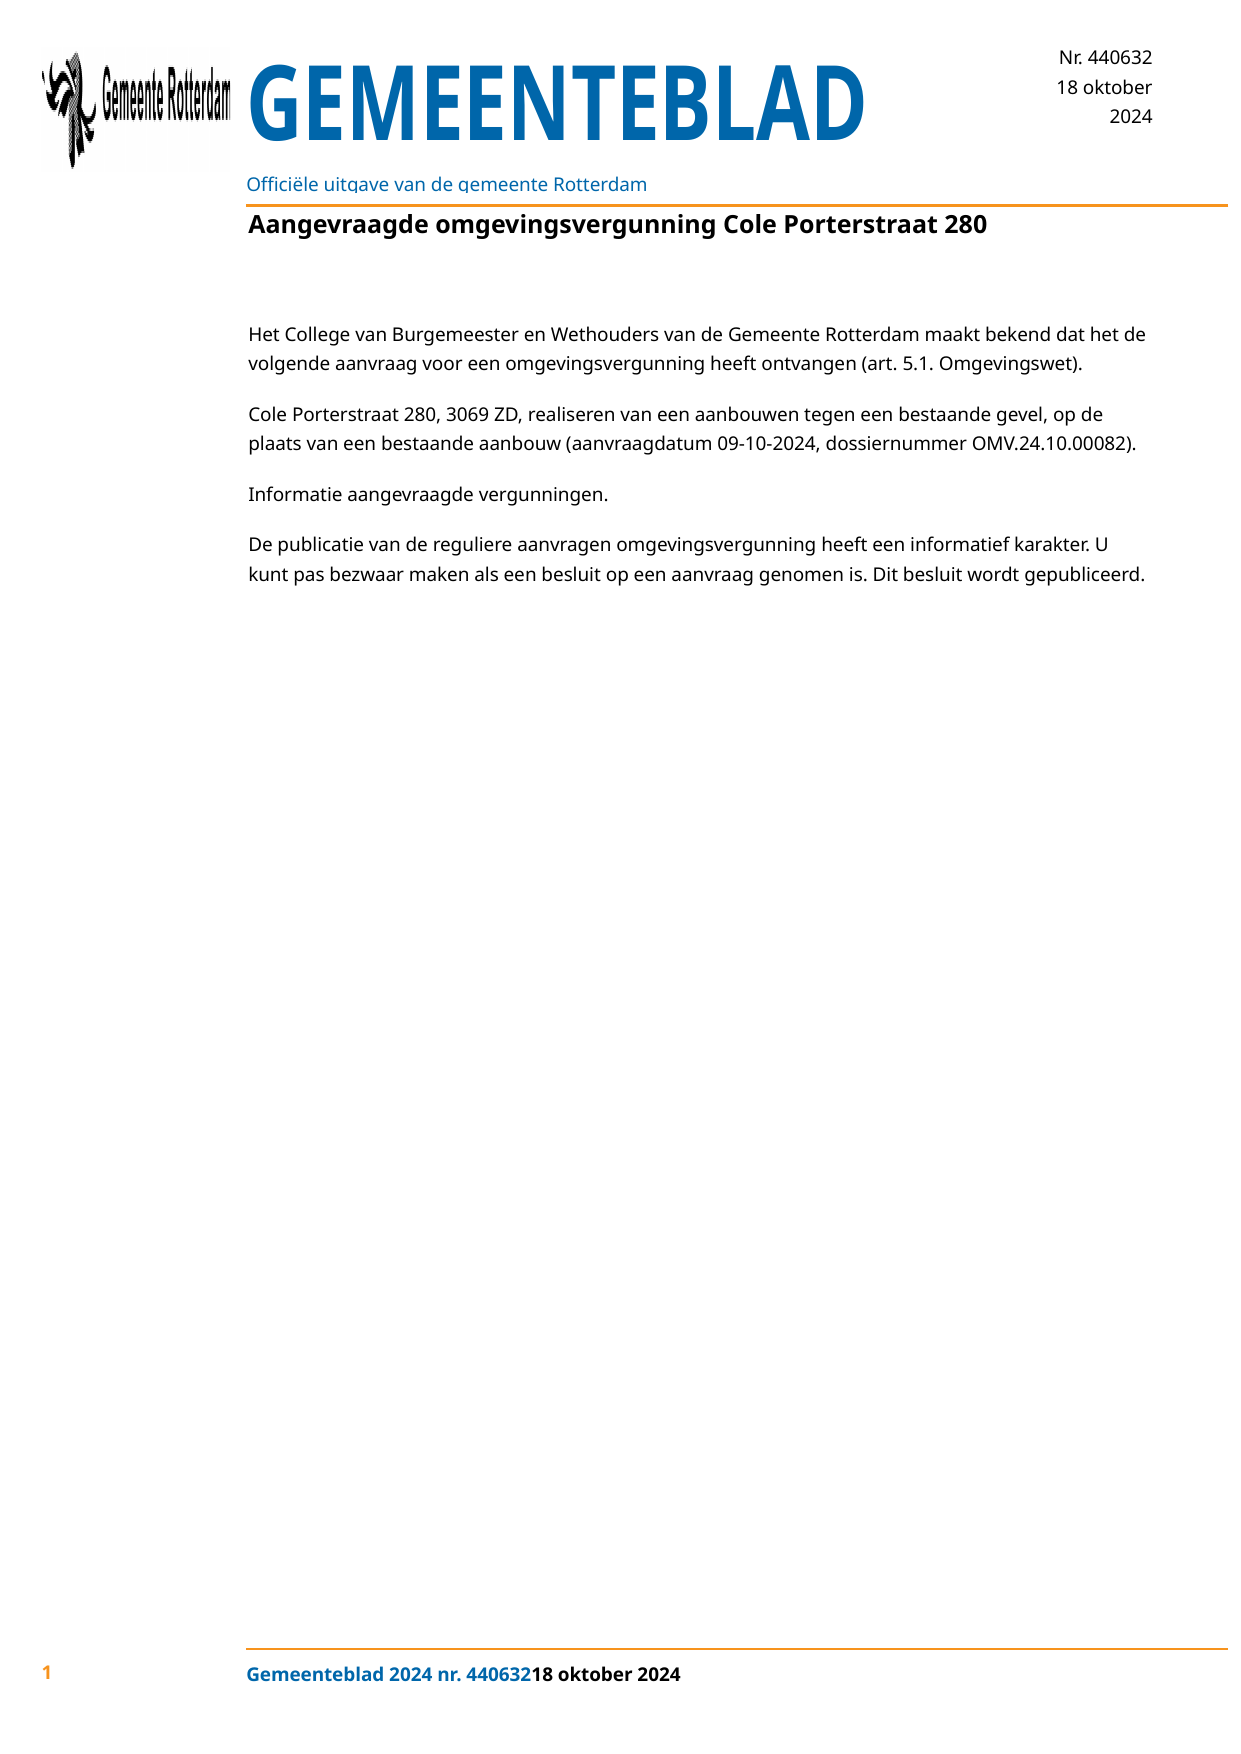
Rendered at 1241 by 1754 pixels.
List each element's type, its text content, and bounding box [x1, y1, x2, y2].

text Het College van Burgemeester en Wethouders van de Gemeente Rotterdam maakt bekend dat het de volgende aanvraag voor een omgevingsvergunning heeft ontvangen (art. 5.1. Omgevingswet). [248, 321, 1152, 376]
text Informatie aangevraagde vergunningen. [248, 481, 1152, 506]
text Aangevraagde omgevingsvergunning Cole Porterstraat 280 [248, 207, 1152, 241]
text Cole Porterstraat 280, 3069 ZD, realiseren van een aanbouwen tegen een bestaande gevel, op de plaats van een bestaande aanbouw (aanvraagdatum 09-10-2024, dossiernummer OMV.24.10.00082). [248, 401, 1152, 456]
text De publicatie van de reguliere aanvragen omgevingsvergunning heeft een informatief karakter. U kunt pas bezwaar maken als een besluit op een aanvraag genomen is. Dit besluit wordt gepubliceerd. [248, 531, 1152, 586]
picture [41, 47, 231, 172]
